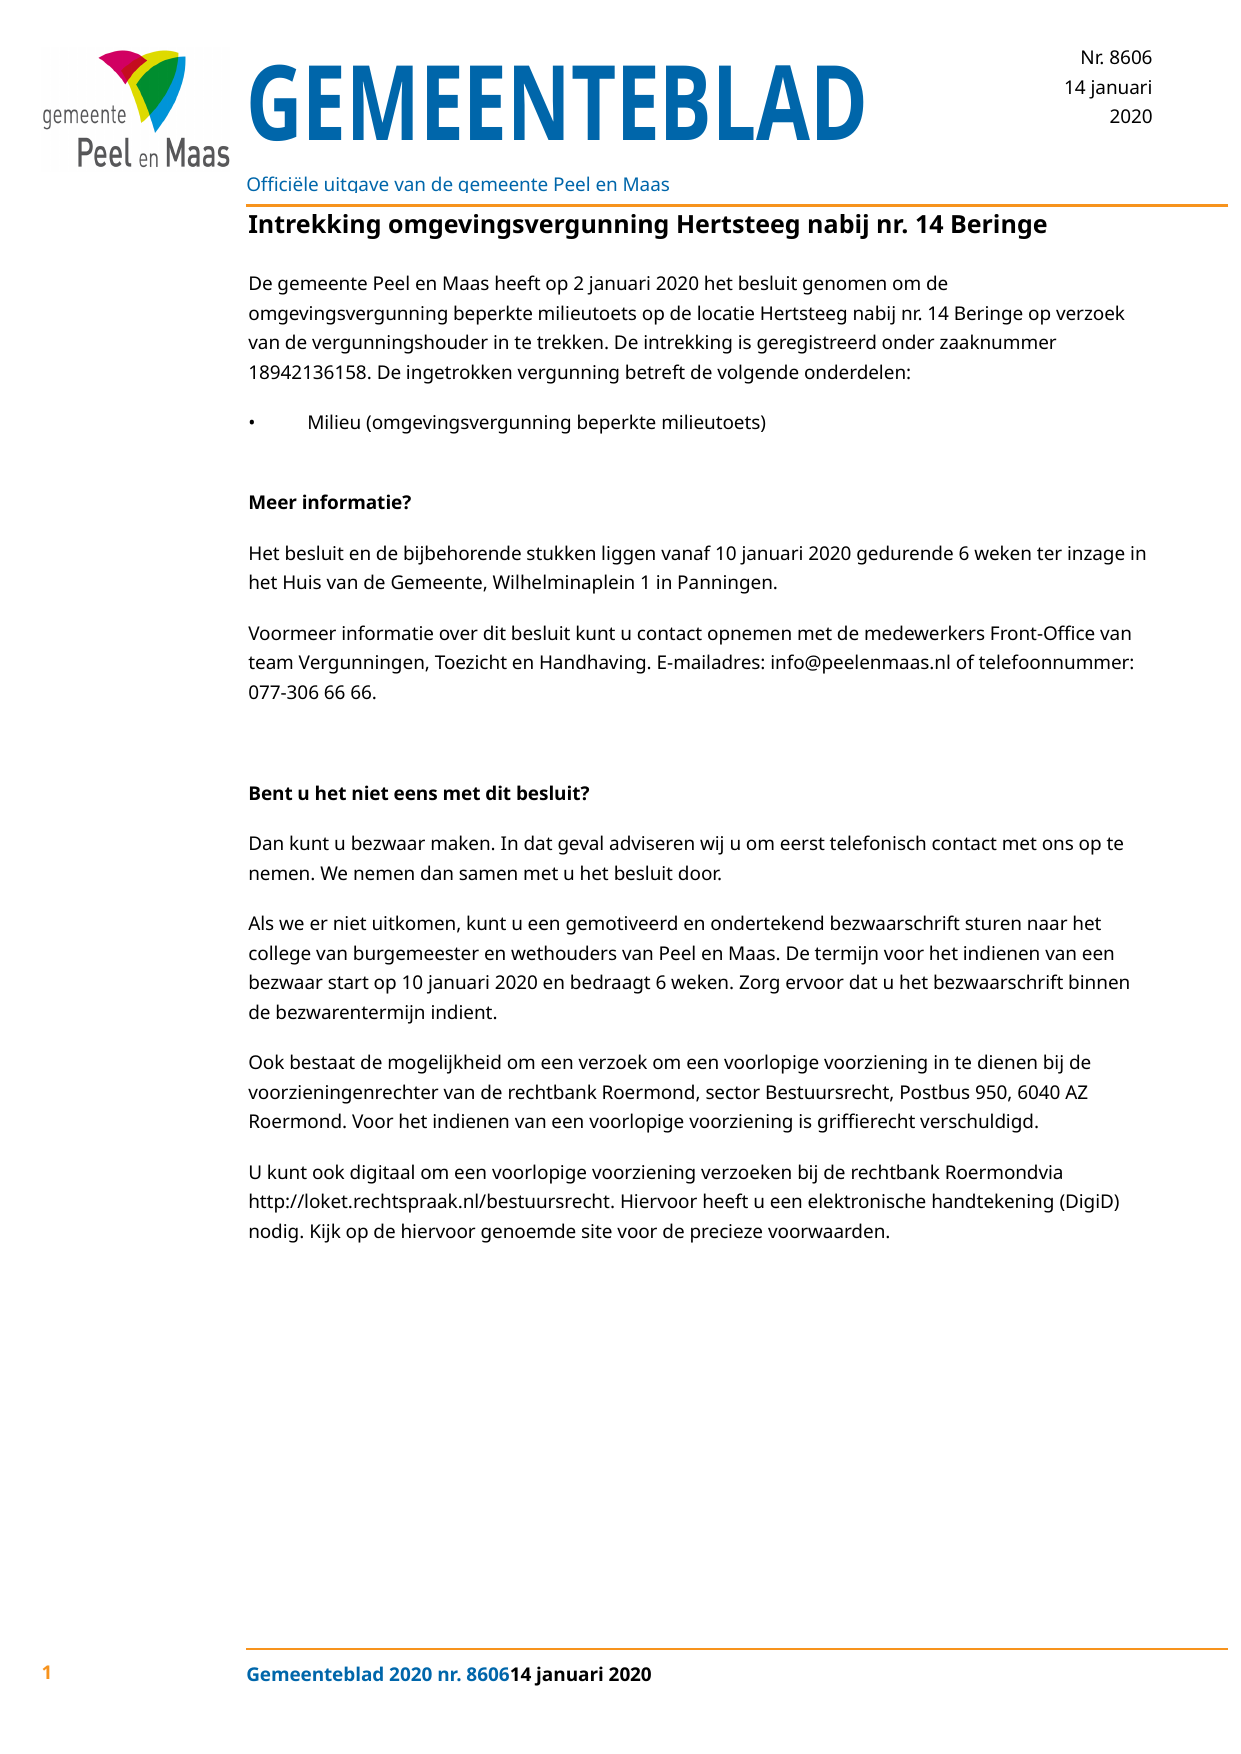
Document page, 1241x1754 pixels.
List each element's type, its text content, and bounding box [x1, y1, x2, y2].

picture [41, 47, 231, 172]
text Ook bestaat de mogelijkheid om een verzoek om een voorlopige voorziening in te dienen bij de voorzieningenrechter van de rechtbank Roermond, sector Bestuursrecht, Postbus 950, 6040 AZ Roermond. Voor het indienen van een voorlopige voorziening is griffierecht verschuldigd. [248, 1049, 1152, 1134]
text U kunt ook digitaal om een voorlopige voorziening verzoeken bij de rechtbank Roermondvia http://loket.rechtspraak.nl/bestuursrecht. Hiervoor heeft u een elektronische handtekening (DigiD) nodig. Kijk op de hiervoor genoemde site voor de precieze voorwaarden. [248, 1159, 1152, 1244]
list Milieu (omgevingsvergunning beperkte milieutoets) [248, 409, 1152, 435]
text Bent u het niet eens met dit besluit? [248, 780, 1152, 806]
text Voormeer informatie over dit besluit kunt u contact opnemen met de medewerkers Front-Office van team Vergunningen, Toezicht en Handhaving. E-mailadres: info@peelenmaas.nl of telefoonnummer: 077-306 66 66. [248, 620, 1152, 705]
text Het besluit en de bijbehorende stukken liggen vanaf 10 januari 2020 gedurende 6 weken ter inzage in het Huis van de Gemeente, Wilhelminaplein 1 in Panningen. [248, 540, 1152, 595]
text Meer informatie? [248, 489, 1152, 515]
text Als we er niet uitkomen, kunt u een gemotiveerd en ondertekend bezwaarschrift sturen naar het college van burgemeester en wethouders van Peel en Maas. De termijn voor het indienen van een bezwaar start op 10 januari 2020 en bedraagt 6 weken. Zorg ervoor dat u het bezwaarschrift binnen de bezwarentermijn indient. [248, 910, 1152, 1025]
text Intrekking omgevingsvergunning Hertsteeg nabij nr. 14 Beringe [248, 207, 1152, 241]
text Dan kunt u bezwaar maken. In dat geval adviseren wij u om eerst telefonisch contact met ons op te nemen. We nemen dan samen met u het besluit door. [248, 830, 1152, 886]
text De gemeente Peel en Maas heeft op 2 januari 2020 het besluit genomen om de omgevingsvergunning beperkte milieutoets op de locatie Hertsteeg nabij nr. 14 Beringe op verzoek van de vergunningshouder in te trekken. De intrekking is geregistreerd onder zaaknummer 18942136158. De ingetrokken vergunning betreft de volgende onderdelen: [248, 270, 1152, 385]
